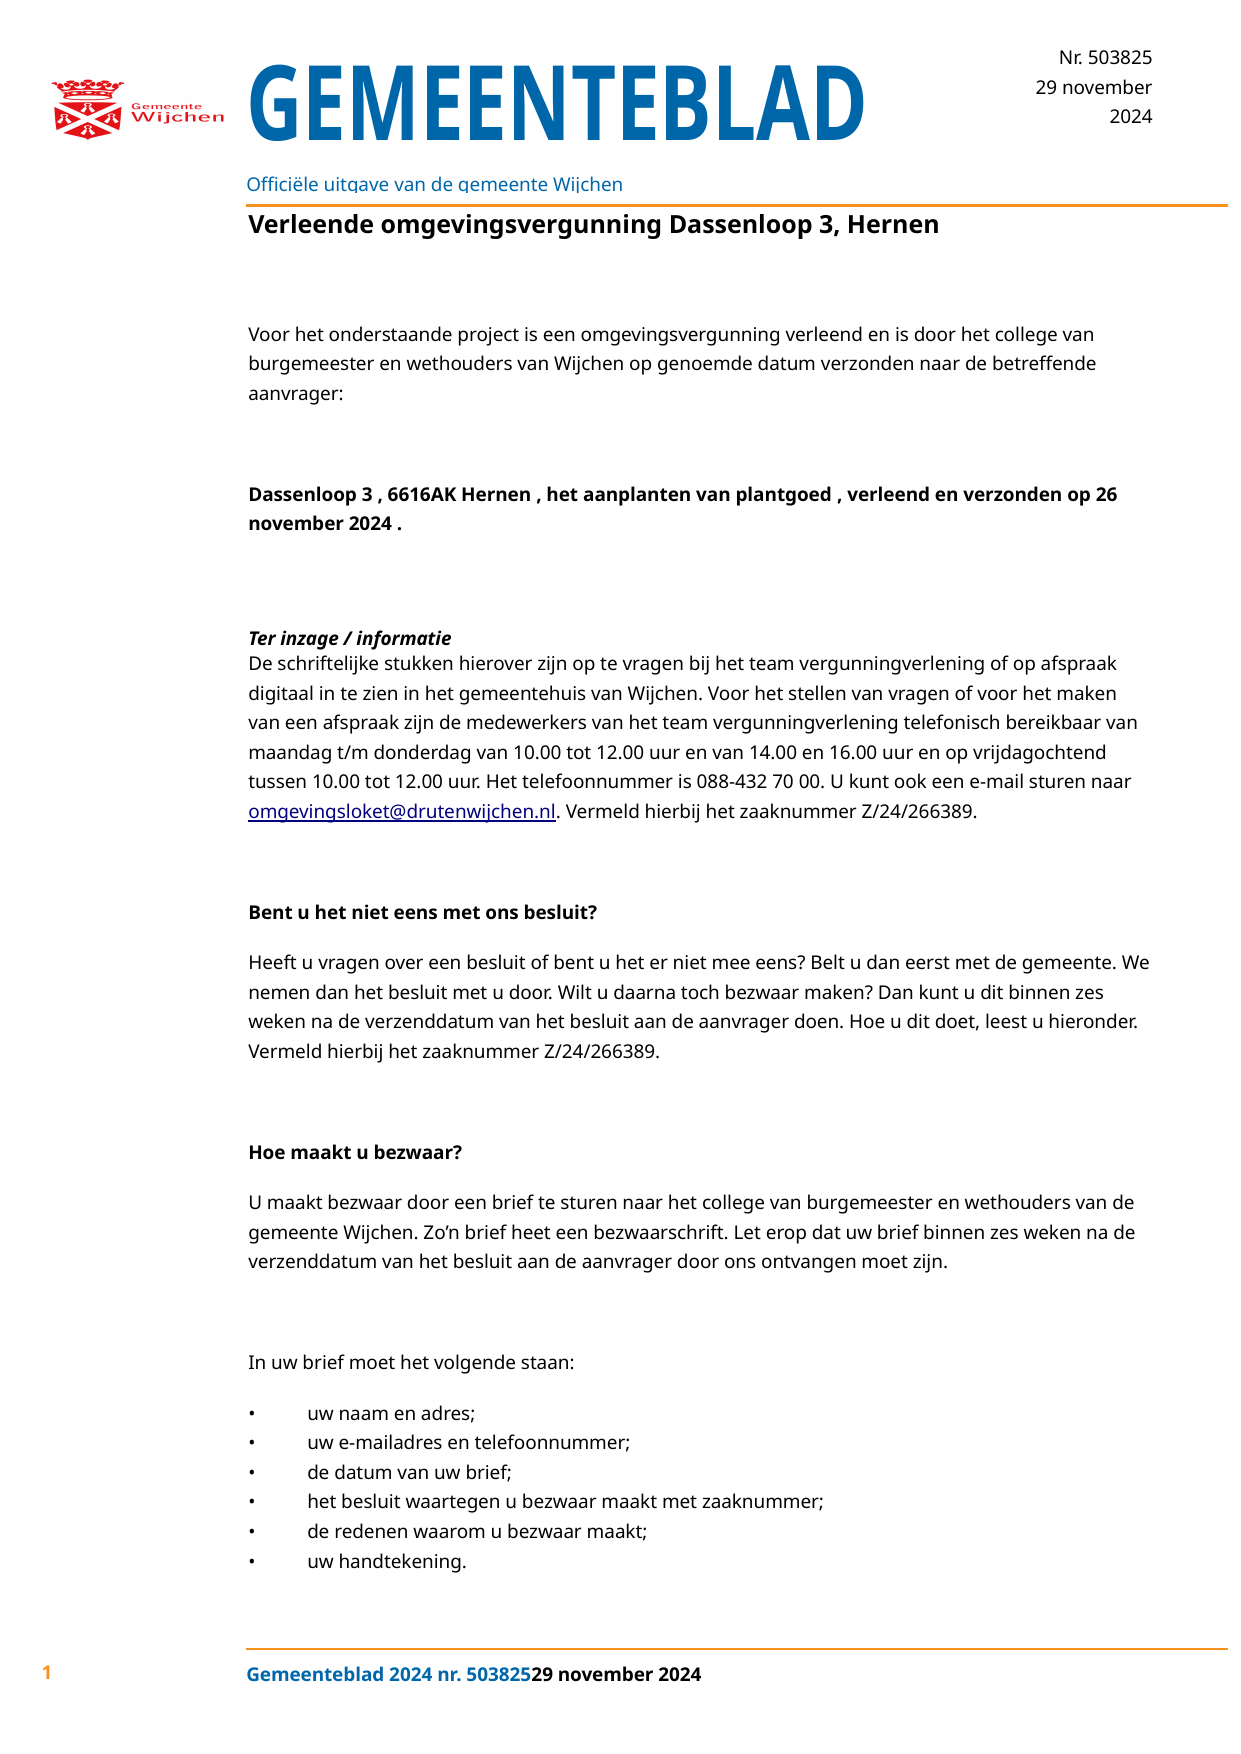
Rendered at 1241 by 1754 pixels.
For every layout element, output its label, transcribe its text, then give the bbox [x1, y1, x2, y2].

text U maakt bezwaar door een brief te sturen naar het college van burgemeester en wethouders van de gemeente Wijchen. Zo’n brief heet een bezwaarschrift. Let erop dat uw brief binnen zes weken na de verzenddatum van het besluit aan de aanvrager door ons ontvangen moet zijn. [248, 1189, 1152, 1274]
text Dassenloop 3 , 6616AK Hernen , het aanplanten van plantgoed , verleend en verzonden op 26 november 2024 . [248, 481, 1152, 536]
list de redenen waarom u bezwaar maakt; [248, 1518, 1152, 1544]
text Ter inzage / informatie [248, 625, 1152, 650]
list de datum van uw brief; [248, 1459, 1152, 1485]
list uw e-mailadres en telefoonnummer; [248, 1429, 1152, 1455]
text Verleende omgevingsvergunning Dassenloop 3, Hernen [248, 207, 1152, 241]
text Heeft u vragen over een besluit of bent u het er niet mee eens? Belt u dan eerst met de gemeente. We nemen dan het besluit met u door. Wilt u daarna toch bezwaar maken? Dan kunt u dit binnen zes weken na de verzenddatum van het besluit aan de aanvrager doen. Hoe u dit doet, leest u hieronder. Vermeld hierbij het zaaknummer Z/24/266389. [248, 949, 1152, 1064]
picture [41, 47, 231, 172]
list uw naam en adres; [248, 1400, 1152, 1426]
text In uw brief moet het volgende staan: [248, 1349, 1152, 1375]
text Bent u het niet eens met ons besluit? [248, 899, 1152, 925]
text De schriftelijke stukken hierover zijn op te vragen bij het team vergunningverlening of op afspraak digitaal in te zien in het gemeentehuis van Wijchen. Voor het stellen van vragen of voor het maken van een afspraak zijn de medewerkers van het team vergunningverlening telefonisch bereikbaar van maandag t/m donderdag van 10.00 tot 12.00 uur en van 14.00 en 16.00 uur en op vrijdagochtend tussen 10.00 tot 12.00 uur. Het telefoonnummer is 088-432 70 00. U kunt ook een e-mail sturen naar omgevingsloket@drutenwijchen.nl. Vermeld hierbij het zaaknummer Z/24/266389. [248, 650, 1152, 824]
list uw handtekening. [248, 1548, 1152, 1574]
text Hoe maakt u bezwaar? [248, 1139, 1152, 1165]
list het besluit waartegen u bezwaar maakt met zaaknummer; [248, 1489, 1152, 1514]
text Voor het onderstaande project is een omgevingsvergunning verleend en is door het college van burgemeester en wethouders van Wijchen op genoemde datum verzonden naar de betreffende aanvrager: [248, 321, 1152, 406]
